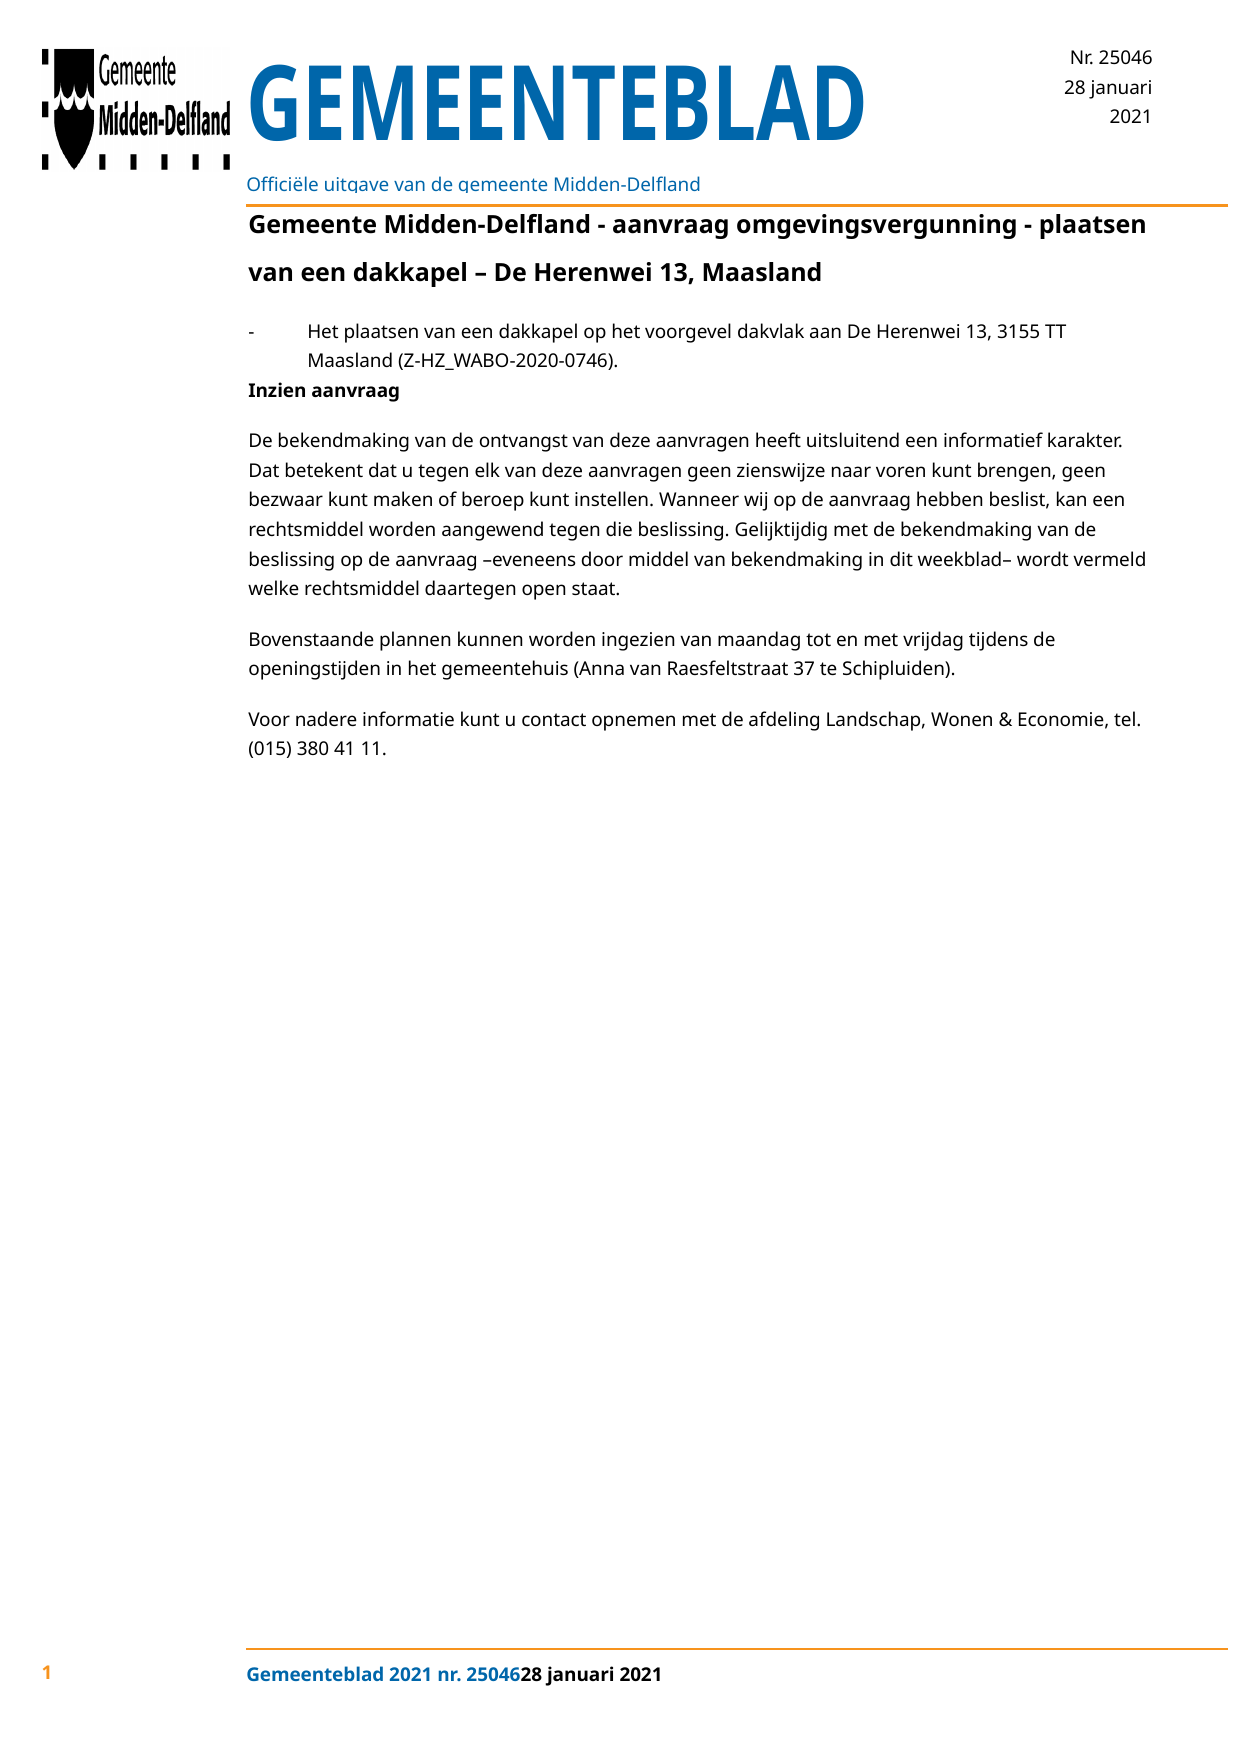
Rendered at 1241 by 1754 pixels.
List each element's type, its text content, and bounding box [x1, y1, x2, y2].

text Voor nadere informatie kunt u contact opnemen met de afdeling Landschap, Wonen & Economie, tel. (015) 380 41 11. [248, 706, 1152, 761]
text Inzien aanvraag [248, 377, 1152, 403]
picture [41, 47, 231, 172]
text De bekendmaking van de ontvangst van deze aanvragen heeft uitsluitend een informatief karakter. Dat betekent dat u tegen elk van deze aanvragen geen zienswijze naar voren kunt brengen, geen bezwaar kunt maken of beroep kunt instellen. Wanneer wij op de aanvraag hebben beslist, kan een rechtsmiddel worden aangewend tegen die beslissing. Gelijktijdig met de bekendmaking van de beslissing op de aanvraag –eveneens door middel van bekendmaking in dit weekblad– wordt vermeld welke rechtsmiddel daartegen open staat. [248, 427, 1152, 601]
text Gemeente Midden-Delfland - aanvraag omgevingsvergunning - plaatsen van een dakkapel – De Herenwei 13, Maasland [248, 207, 1152, 288]
text Bovenstaande plannen kunnen worden ingezien van maandag tot en met vrijdag tijdens de openingstijden in het gemeentehuis (Anna van Raesfeltstraat 37 te Schipluiden). [248, 626, 1152, 681]
list Het plaatsen van een dakkapel op het voorgevel dakvlak aan De Herenwei 13, 3155 TT Maasland (Z-HZ_WABO-2020-0746). [248, 318, 1152, 373]
